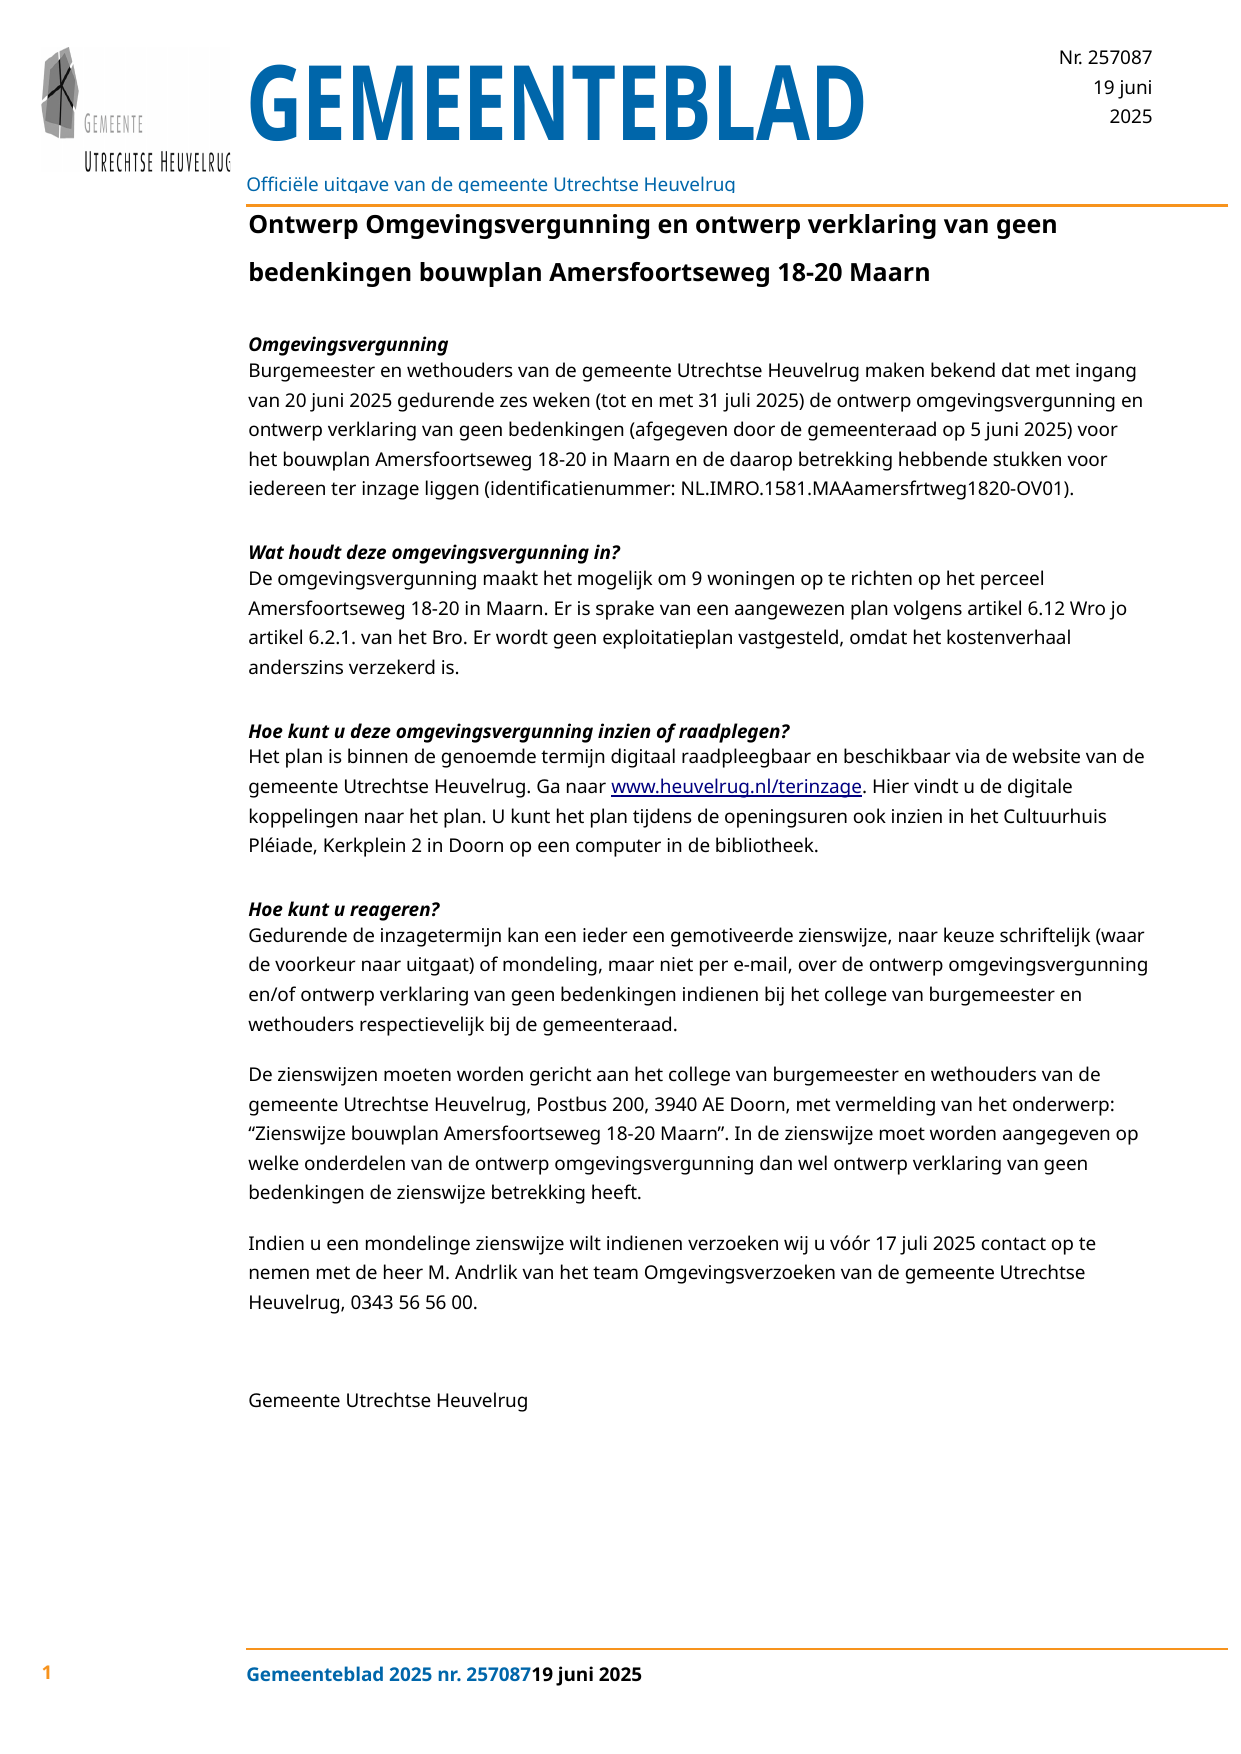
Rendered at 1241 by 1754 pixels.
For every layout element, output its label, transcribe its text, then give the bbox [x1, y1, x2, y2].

text Indien u een mondelinge zienswijze wilt indienen verzoeken wij u vóór 17 juli 2025 contact op te nemen met de heer M. Andrlik van het team Omgevingsverzoeken van de gemeente Utrechtse Heuvelrug, 0343 56 56 00. [248, 1230, 1152, 1315]
text Wat houdt deze omgevingsvergunning in? [248, 539, 1152, 565]
picture [41, 47, 231, 172]
text Gedurende de inzagetermijn kan een ieder een gemotiveerde zienswijze, naar keuze schriftelijk (waar de voorkeur naar uitgaat) of mondeling, maar niet per e-mail, over de ontwerp omgevingsvergunning en/of ontwerp verklaring van geen bedenkingen indienen bij het college van burgemeester en wethouders respectievelijk bij de gemeenteraad. [248, 922, 1152, 1037]
text Burgemeester en wethouders van de gemeente Utrechtse Heuvelrug maken bekend dat met ingang van 20 juni 2025 gedurende zes weken (tot en met 31 juli 2025) de ontwerp omgevingsvergunning en ontwerp verklaring van geen bedenkingen (afgegeven door de gemeenteraad op 5 juni 2025) voor het bouwplan Amersfoortseweg 18-20 in Maarn en de daarop betrekking hebbende stukken voor iedereen ter inzage liggen (identificatienummer: NL.IMRO.1581.MAAamersfrtweg1820-OV01). [248, 357, 1152, 501]
text Hoe kunt u deze omgevingsvergunning inzien of raadplegen? [248, 718, 1152, 744]
text Omgevingsvergunning [248, 331, 1152, 357]
text Het plan is binnen de genoemde termijn digitaal raadpleegbaar en beschikbaar via de website van de gemeente Utrechtse Heuvelrug. Ga naar www.heuvelrug.nl/terinzage. Hier vindt u de digitale koppelingen naar het plan. U kunt het plan tijdens de openingsuren ook inzien in het Cultuurhuis Pléiade, Kerkplein 2 in Doorn op een computer in de bibliotheek. [248, 744, 1152, 858]
text Ontwerp Omgevingsvergunning en ontwerp verklaring van geen bedenkingen bouwplan Amersfoortseweg 18-20 Maarn [248, 207, 1152, 288]
text Hoe kunt u reageren? [248, 896, 1152, 922]
text De omgevingsvergunning maakt het mogelijk om 9 woningen op te richten op het perceel Amersfoortseweg 18-20 in Maarn. Er is sprake van een aangewezen plan volgens artikel 6.12 Wro jo artikel 6.2.1. van het Bro. Er wordt geen exploitatieplan vastgesteld, omdat het kostenverhaal anderszins verzekerd is. [248, 565, 1152, 680]
text De zienswijzen moeten worden gericht aan het college van burgemeester en wethouders van de gemeente Utrechtse Heuvelrug, Postbus 200, 3940 AE Doorn, met vermelding van het onderwerp: “Zienswijze bouwplan Amersfoortseweg 18-20 Maarn”. In de zienswijze moet worden aangegeven op welke onderdelen van de ontwerp omgevingsvergunning dan wel ontwerp verklaring van geen bedenkingen de zienswijze betrekking heeft. [248, 1061, 1152, 1205]
text Gemeente Utrechtse Heuvelrug [248, 1387, 1152, 1413]
